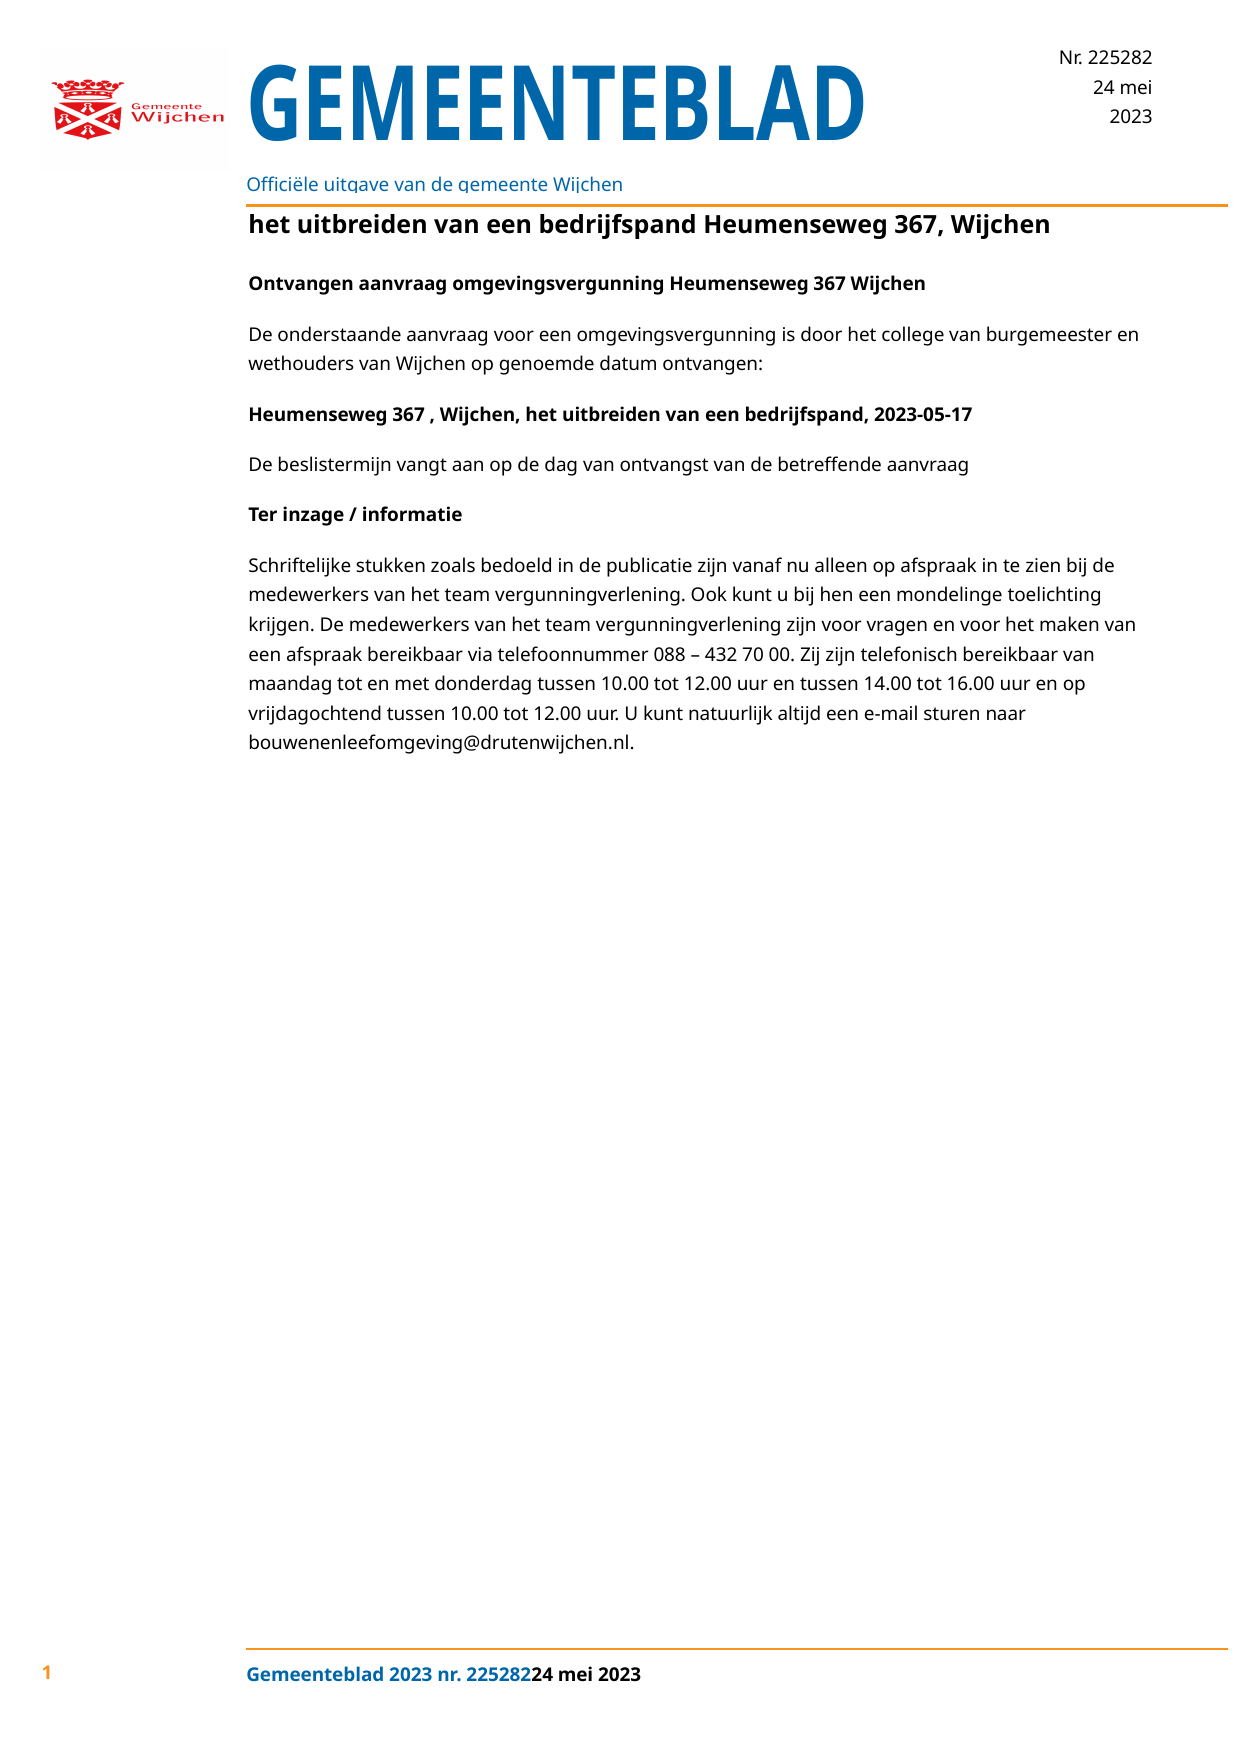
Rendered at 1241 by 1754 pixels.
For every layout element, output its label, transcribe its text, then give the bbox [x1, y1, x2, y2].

text Ontvangen aanvraag omgevingsvergunning Heumenseweg 367 Wijchen [248, 270, 1152, 296]
text Ter inzage / informatie [248, 502, 1152, 527]
text het uitbreiden van een bedrijfspand Heumenseweg 367, Wijchen [248, 207, 1152, 241]
text Heumenseweg 367 , Wijchen, het uitbreiden van een bedrijfspand, 2023-05-17 [248, 401, 1152, 426]
text De beslistermijn vangt aan op de dag van ontvangst van de betreffende aanvraag [248, 451, 1152, 477]
text Schriftelijke stukken zoals bedoeld in de publicatie zijn vanaf nu alleen op afspraak in te zien bij de medewerkers van het team vergunningverlening. Ook kunt u bij hen een mondelinge toelichting krijgen. De medewerkers van het team vergunningverlening zijn voor vragen en voor het maken van een afspraak bereikbaar via telefoonnummer 088 – 432 70 00. Zij zijn telefonisch bereikbaar van maandag tot en met donderdag tussen 10.00 tot 12.00 uur en tussen 14.00 tot 16.00 uur en op vrijdagochtend tussen 10.00 tot 12.00 uur. U kunt natuurlijk altijd een e-mail sturen naar bouwenenleefomgeving@drutenwijchen.nl. [248, 552, 1152, 755]
picture [41, 47, 231, 172]
text De onderstaande aanvraag voor een omgevingsvergunning is door het college van burgemeester en wethouders van Wijchen op genoemde datum ontvangen: [248, 321, 1152, 376]
